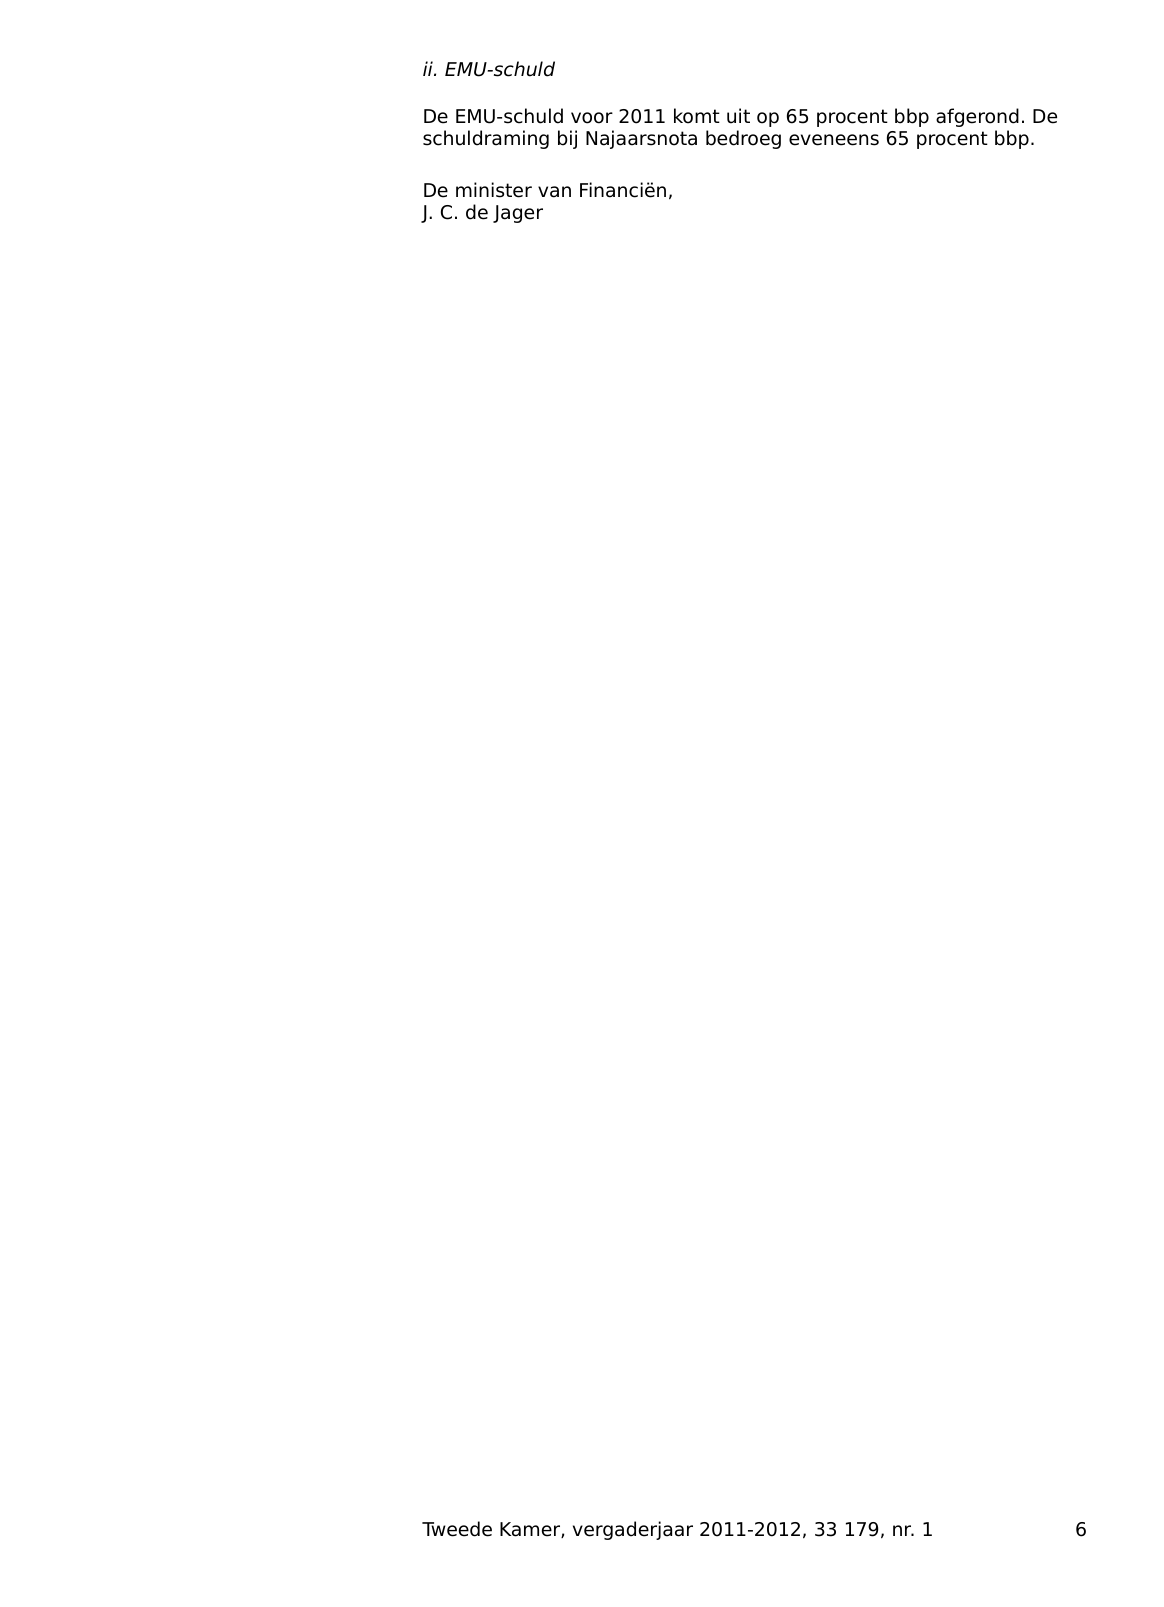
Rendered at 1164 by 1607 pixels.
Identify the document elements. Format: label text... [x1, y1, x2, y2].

text De minister van Financiën, J. C. de Jager [422, 180, 1087, 224]
text De EMU-schuld voor 2011 komt uit op 65 procent bbp afgerond. De schuldraming bij Najaarsnota bedroeg eveneens 65 procent bbp. [422, 106, 1087, 150]
subtitle ii. EMU-schuld [422, 59, 1087, 81]
